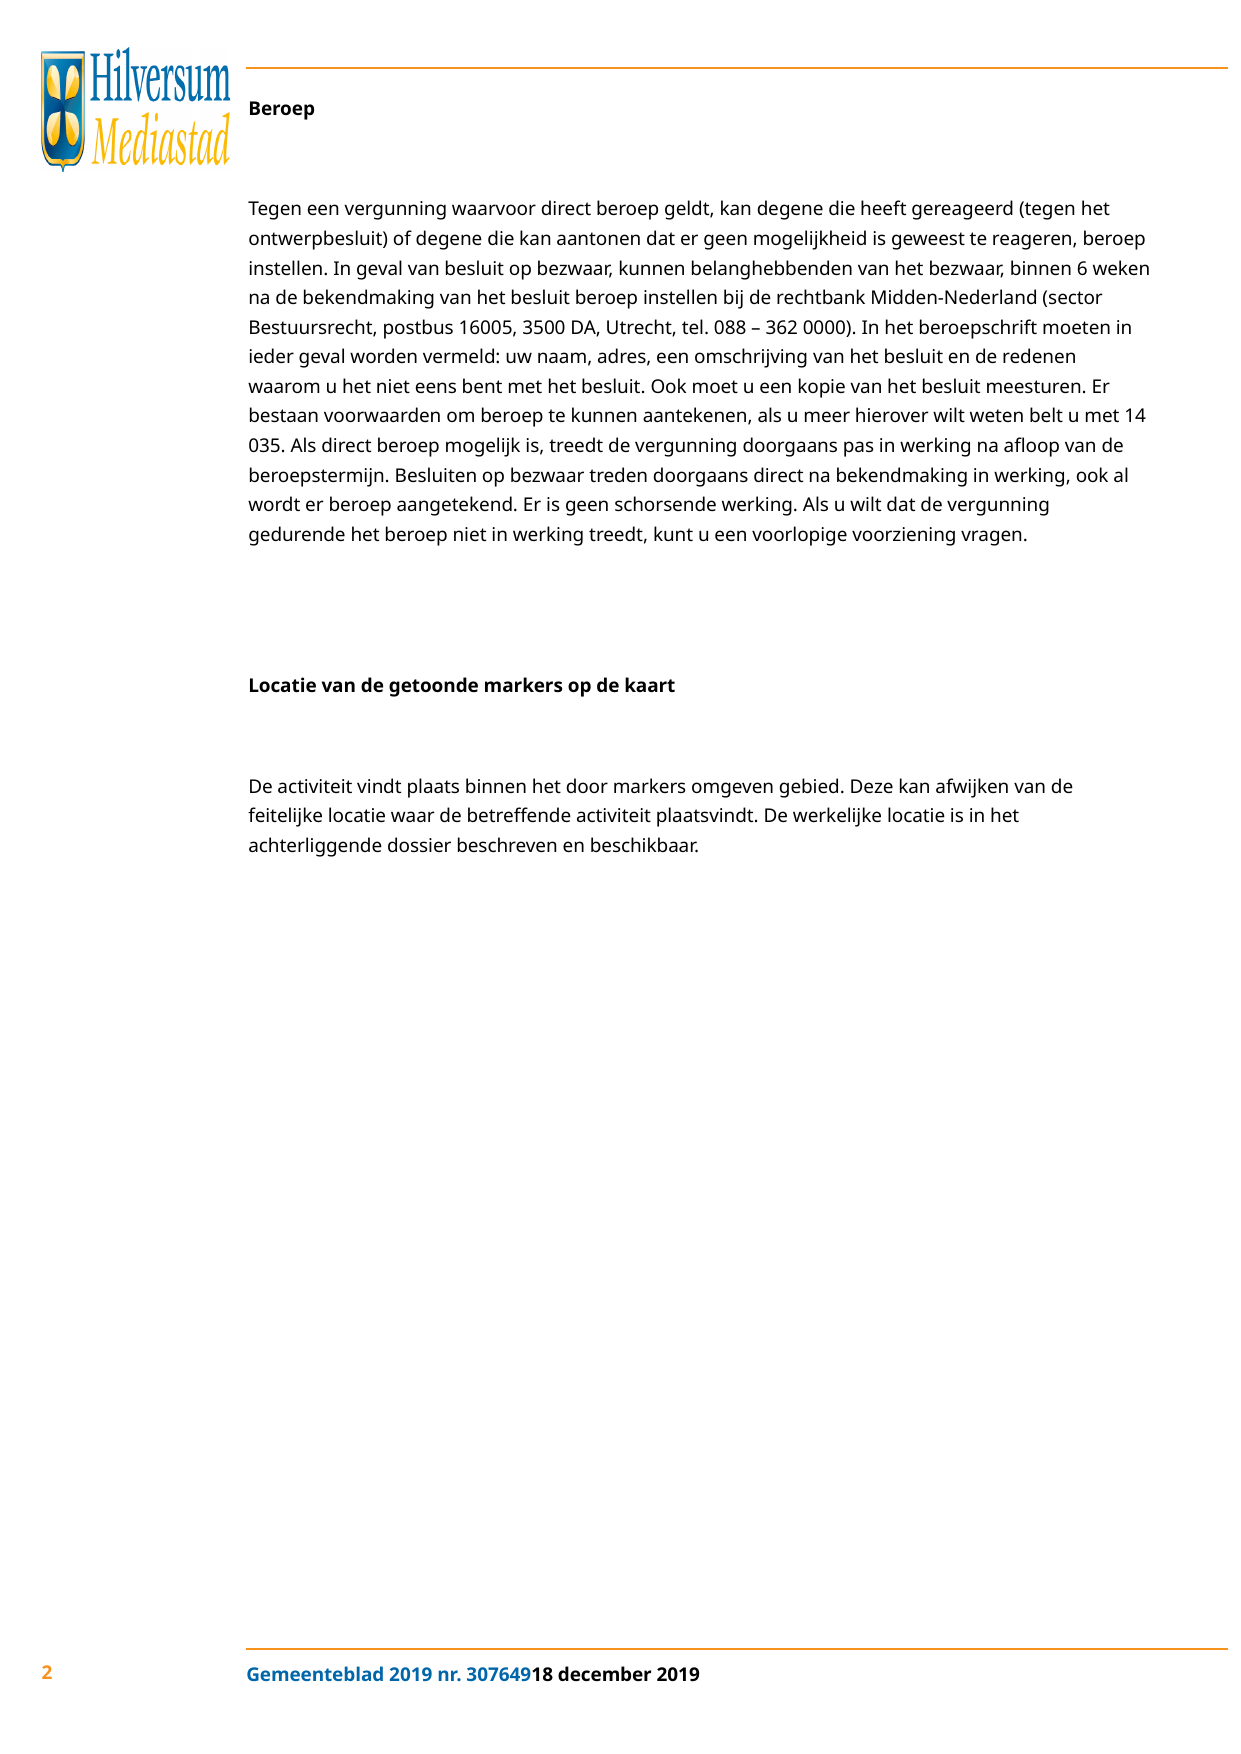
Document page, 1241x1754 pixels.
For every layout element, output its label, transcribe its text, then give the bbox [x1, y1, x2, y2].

text Tegen een vergunning waarvoor direct beroep geldt, kan degene die heeft gereageerd (tegen het ontwerpbesluit) of degene die kan aantonen dat er geen mogelijkheid is geweest te reageren, beroep instellen. In geval van besluit op bezwaar, kunnen belanghebbenden van het bezwaar, binnen 6 weken na de bekendmaking van het besluit beroep instellen bij de rechtbank Midden-Nederland (sector Bestuursrecht, postbus 16005, 3500 DA, Utrecht, tel. 088 – 362 0000). In het beroepschrift moeten in ieder geval worden vermeld: uw naam, adres, een omschrijving van het besluit en de redenen waarom u het niet eens bent met het besluit. Ook moet u een kopie van het besluit meesturen. Er bestaan voorwaarden om beroep te kunnen aantekenen, als u meer hierover wilt weten belt u met 14 035. Als direct beroep mogelijk is, treedt de vergunning doorgaans pas in werking na afloop van de beroepstermijn. Besluiten op bezwaar treden doorgaans direct na bekendmaking in werking, ook al wordt er beroep aangetekend. Er is geen schorsende werking. Als u wilt dat de vergunning gedurende het beroep niet in werking treedt, kunt u een voorlopige voorziening vragen. [248, 196, 1152, 547]
text Beroep [248, 95, 1152, 121]
text De activiteit vindt plaats binnen het door markers omgeven gebied. Deze kan afwijken van de feitelijke locatie waar de betreffende activiteit plaatsvindt. De werkelijke locatie is in het achterliggende dossier beschreven en beschikbaar. [248, 773, 1152, 858]
picture [41, 47, 231, 172]
text Locatie van de getoonde markers op de kaart [248, 672, 1152, 698]
